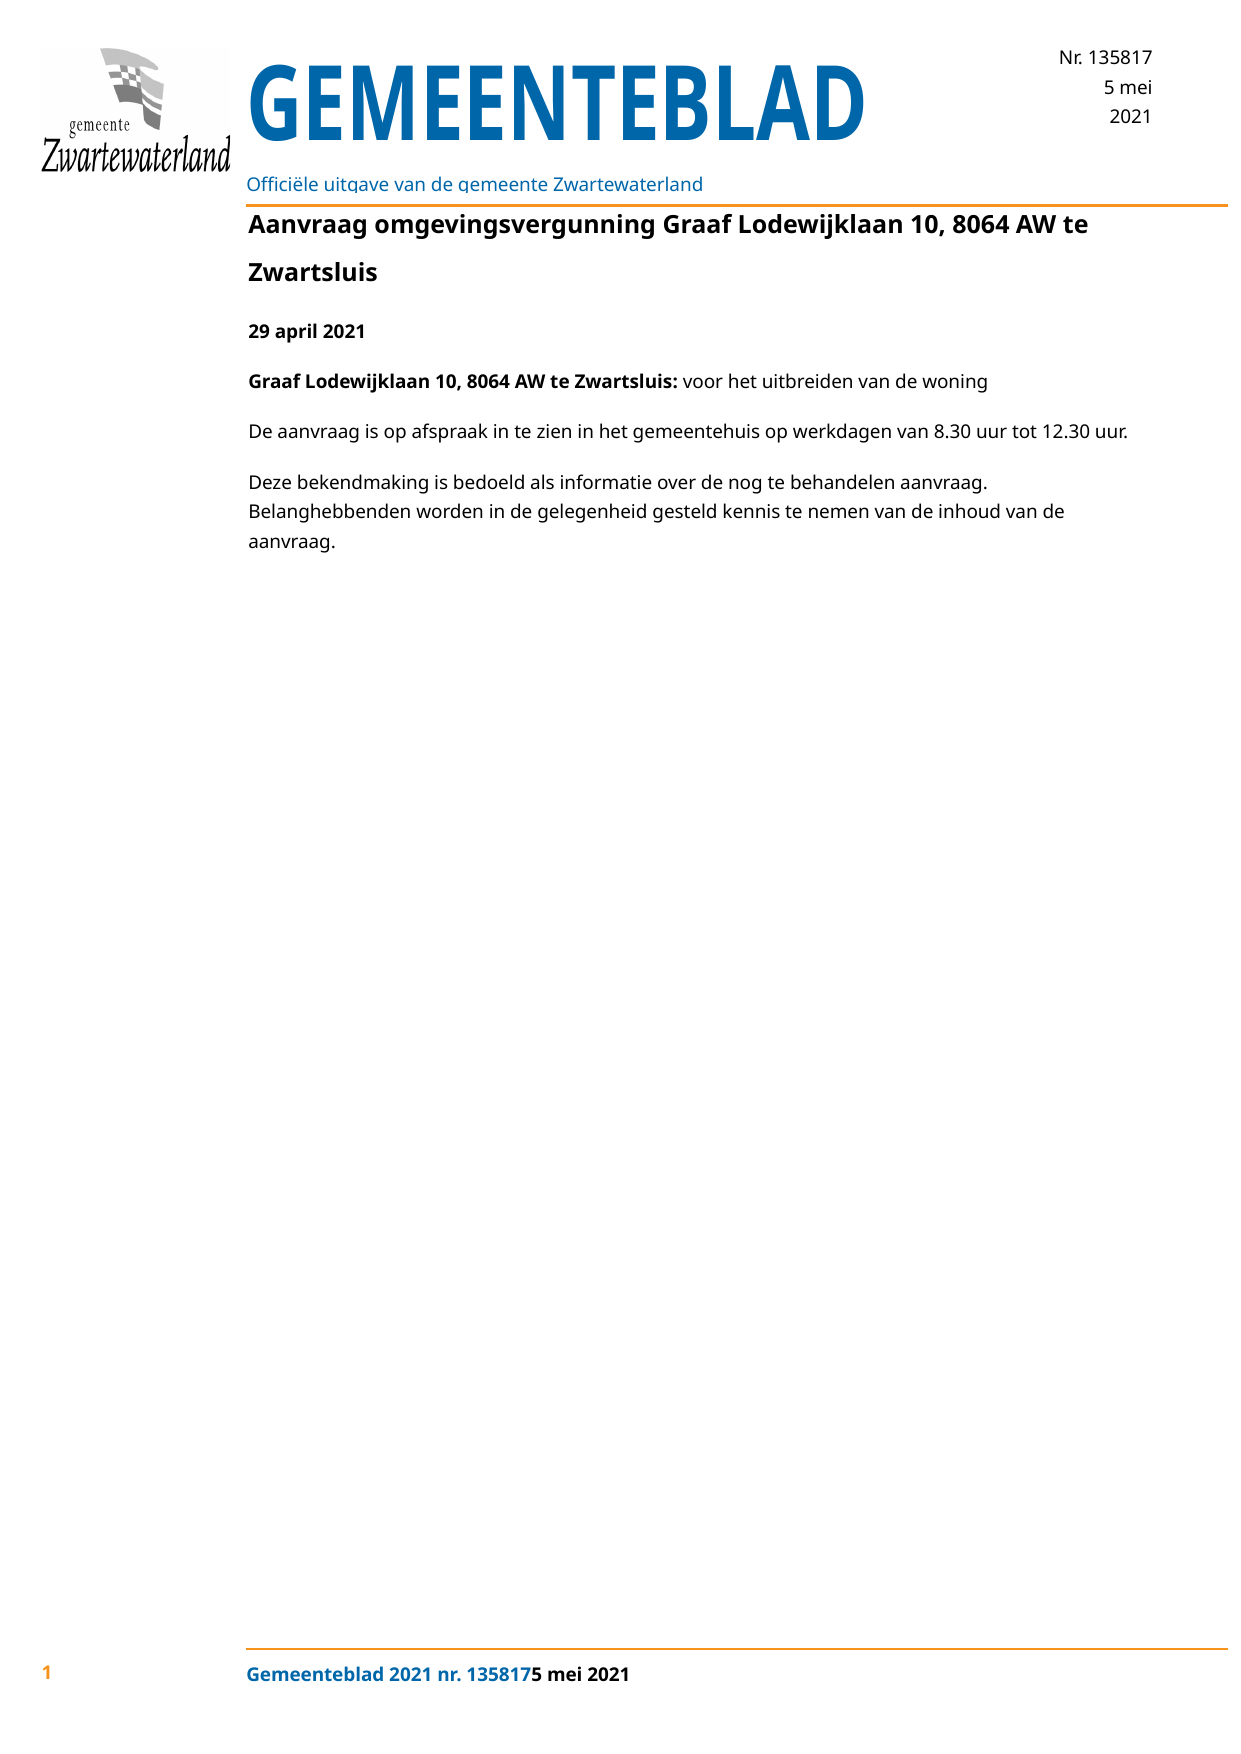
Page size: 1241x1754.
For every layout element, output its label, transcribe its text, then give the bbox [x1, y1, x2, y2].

text De aanvraag is op afspraak in te zien in het gemeentehuis op werkdagen van 8.30 uur tot 12.30 uur. [248, 419, 1152, 444]
picture [41, 47, 231, 172]
text 29 april 2021 [248, 318, 1152, 344]
text Graaf Lodewijklaan 10, 8064 AW te Zwartsluis: voor het uitbreiden van de woning [248, 368, 1152, 394]
text Aanvraag omgevingsvergunning Graaf Lodewijklaan 10, 8064 AW te Zwartsluis [248, 207, 1152, 288]
text Deze bekendmaking is bedoeld als informatie over de nog te behandelen aanvraag. Belanghebbenden worden in de gelegenheid gesteld kennis te nemen van de inhoud van de aanvraag. [248, 469, 1152, 554]
